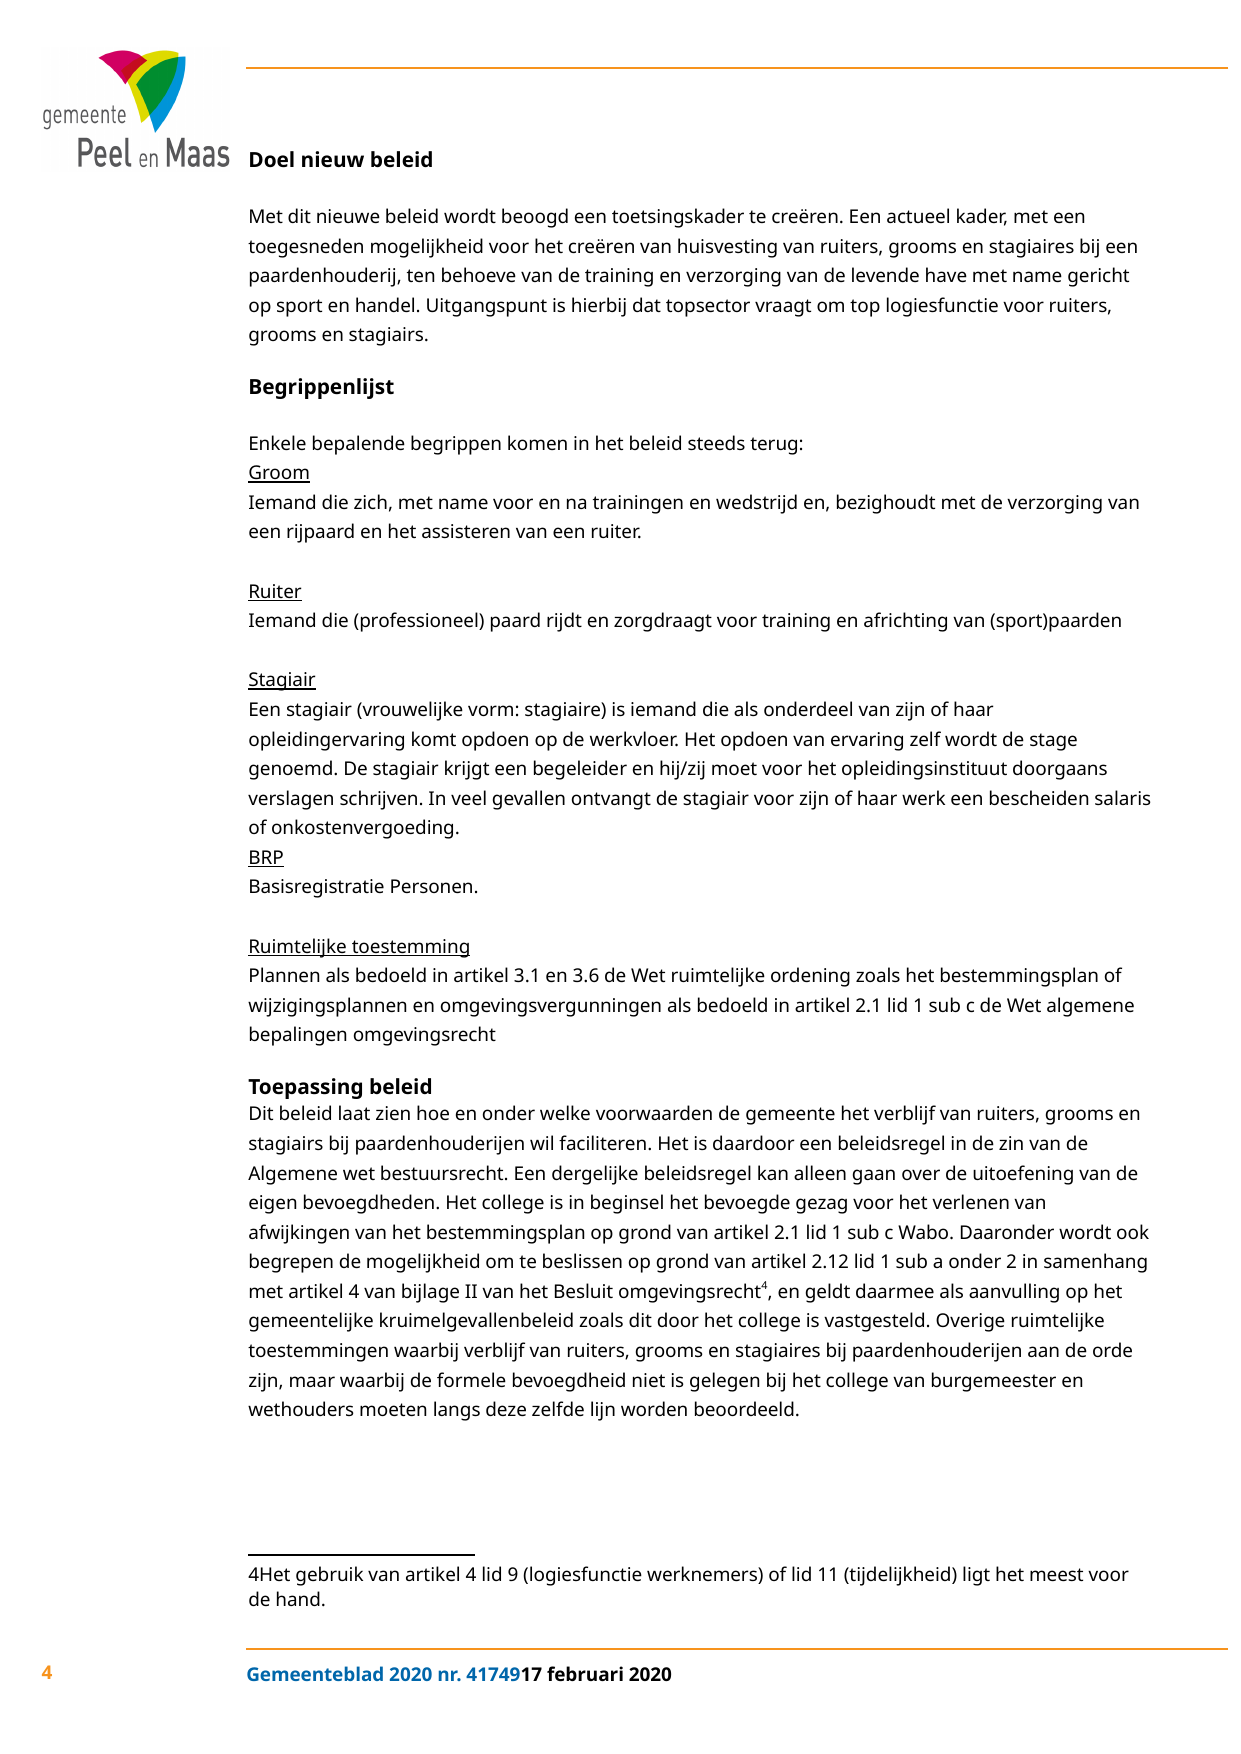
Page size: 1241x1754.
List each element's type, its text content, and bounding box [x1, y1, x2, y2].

text Plannen als bedoeld in artikel 3.1 en 3.6 de Wet ruimtelijke ordening zoals het bestemmingsplan of wijzigingsplannen en omgevingsvergunningen als bedoeld in artikel 2.1 lid 1 sub c de Wet algemene bepalingen omgevingsrecht [248, 962, 1152, 1047]
text Met dit nieuwe beleid wordt beoogd een toetsingskader te creëren. Een actueel kader, met een toegesneden mogelijkheid voor het creëren van huisvesting van ruiters, grooms en stagiaires bij een paardenhouderij, ten behoeve van de training en verzorging van de levende have met name gericht op sport en handel. Uitgangspunt is hierbij dat topsector vraagt om top logiesfunctie voor ruiters, grooms en stagiairs. [248, 203, 1152, 347]
text Toepassing beleid [248, 1072, 1152, 1101]
text Het gebruik van artikel 4 lid 9 (logiesfunctie werknemers) of lid 11 (tijdelijkheid) ligt het meest voor de hand. [248, 1561, 1152, 1612]
text BRP [248, 844, 1152, 870]
text Ruiter [248, 578, 1152, 604]
text Basisregistratie Personen. [248, 874, 1152, 899]
text Groom [248, 459, 1152, 485]
text Ruimtelijke toestemming [248, 933, 1152, 959]
text Doel nieuw beleid [248, 145, 1152, 174]
text Dit beleid laat zien hoe en onder welke voorwaarden de gemeente het verblijf van ruiters, grooms en stagiairs bij paardenhouderijen wil faciliteren. Het is daardoor een beleidsregel in de zin van de Algemene wet bestuursrecht. Een dergelijke beleidsregel kan alleen gaan over de uitoefening van de eigen bevoegdheden. Het college is in beginsel het bevoegde gezag voor het verlenen van afwijkingen van het bestemmingsplan op grond van artikel 2.1 lid 1 sub c Wabo. Daaronder wordt ook begrepen de mogelijkheid om te beslissen op grond van artikel 2.12 lid 1 sub a onder 2 in samenhang met artikel 4 van bijlage II van het Besluit omgevingsrecht, en geldt daarmee als aanvulling op het gemeentelijke kruimelgevallenbeleid zoals dit door het college is vastgesteld. Overige ruimtelijke toestemmingen waarbij verblijf van ruiters, grooms en stagiaires bij paardenhouderijen aan de orde zijn, maar waarbij de formele bevoegdheid niet is gelegen bij het college van burgemeester en wethouders moeten langs deze zelfde lijn worden beoordeeld. [248, 1101, 1152, 1422]
picture [41, 47, 231, 172]
text Een stagiair (vrouwelijke vorm: stagiaire) is iemand die als onderdeel van zijn of haar opleidingervaring komt opdoen op de werkvloer. Het opdoen van ervaring zelf wordt de stage genoemd. De stagiair krijgt een begeleider en hij/zij moet voor het opleidingsinstituut doorgaans verslagen schrijven. In veel gevallen ontvangt de stagiair voor zijn of haar werk een bescheiden salaris of onkostenvergoeding. [248, 696, 1152, 840]
text Iemand die (professioneel) paard rijdt en zorgdraagt voor training en africhting van (sport)paarden [248, 607, 1152, 633]
text Iemand die zich, met name voor en na trainingen en wedstrijd en, bezighoudt met de verzorging van een rijpaard en het assisteren van een ruiter. [248, 489, 1152, 544]
text Begrippenlijst [248, 372, 1152, 400]
text Enkele bepalende begrippen komen in het beleid steeds terug: [248, 430, 1152, 456]
text Stagiair [248, 667, 1152, 692]
